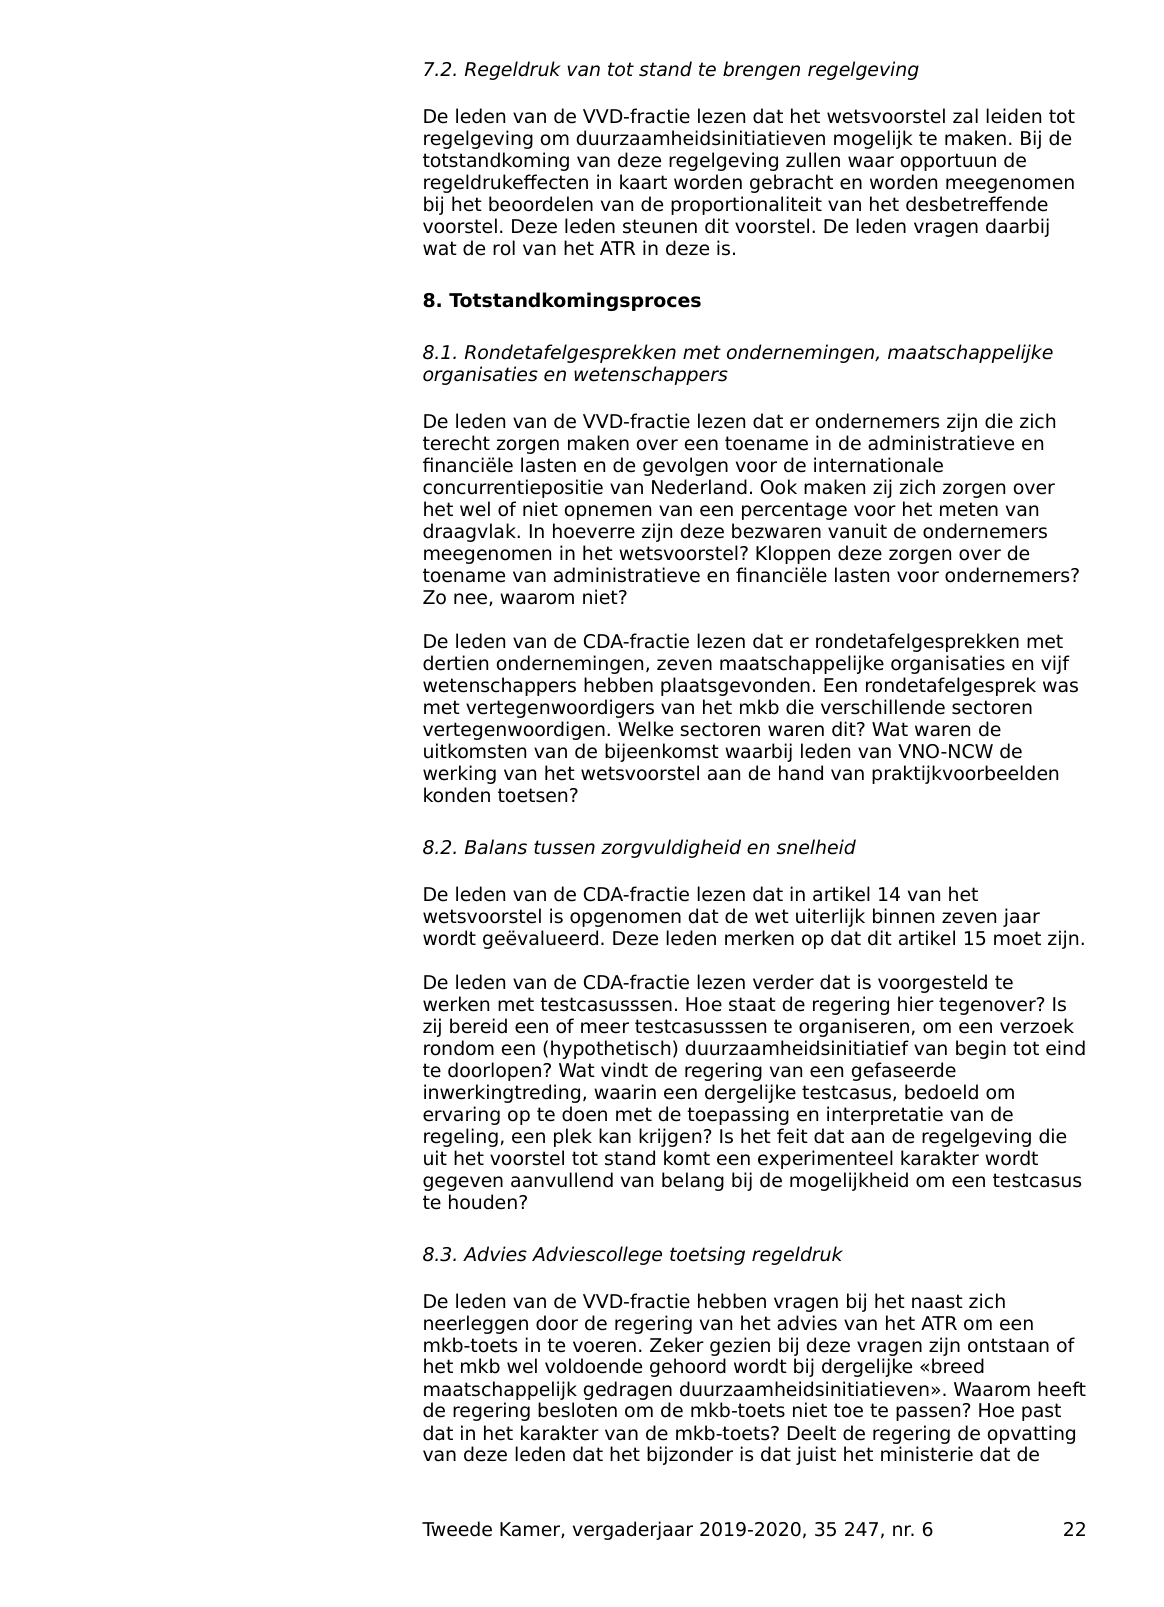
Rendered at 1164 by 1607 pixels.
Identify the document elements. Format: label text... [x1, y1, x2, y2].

subtitle 8. Totstandkomingsproces [422, 290, 1087, 312]
text De leden van de VVD-fractie lezen dat het wetsvoorstel zal leiden tot regelgeving om duurzaamheidsinitiatieven mogelijk te maken. Bij de totstandkoming van deze regelgeving zullen waar opportuun de regeldrukeffecten in kaart worden gebracht en worden meegenomen bij het beoordelen van de proportionaliteit van het desbetreffende voorstel. Deze leden steunen dit voorstel. De leden vragen daarbij wat de rol van het ATR in deze is. [422, 106, 1087, 260]
subtitle 7.2. Regeldruk van tot stand te brengen regelgeving [422, 59, 1087, 81]
text De leden van de CDA-fractie lezen dat er rondetafelgesprekken met dertien ondernemingen, zeven maatschappelijke organisaties en vijf wetenschappers hebben plaatsgevonden. Een rondetafelgesprek was met vertegenwoordigers van het mkb die verschillende sectoren vertegenwoordigen. Welke sectoren waren dit? Wat waren de uitkomsten van de bijeenkomst waarbij leden van VNO-NCW de werking van het wetsvoorstel aan de hand van praktijkvoorbeelden konden toetsen? [422, 631, 1087, 807]
subtitle 8.3. Advies Adviescollege toetsing regeldruk [422, 1243, 1087, 1266]
text De leden van de VVD-fractie hebben vragen bij het naast zich neerleggen door de regering van het advies van het ATR om een mkb-toets in te voeren. Zeker gezien bij deze vragen zijn ontstaan of het mkb wel voldoende gehoord wordt bij dergelijke «breed maatschappelijk gedragen duurzaamheidsinitiatieven». Waarom heeft de regering besloten om de mkb-toets niet toe te passen? Hoe past dat in het karakter van de mkb-toets? Deelt de regering de opvatting van deze leden dat het bijzonder is dat juist het ministerie dat de [422, 1291, 1087, 1466]
text De leden van de CDA-fractie lezen verder dat is voorgesteld te werken met testcasusssen. Hoe staat de regering hier tegenover? Is zij bereid een of meer testcasusssen te organiseren, om een verzoek rondom een (hypothetisch) duurzaamheidsinitiatief van begin tot eind te doorlopen? Wat vindt de regering van een gefaseerde inwerkingtreding, waarin een dergelijke testcasus, bedoeld om ervaring op te doen met de toepassing en interpretatie van de regeling, een plek kan krijgen? Is het feit dat aan de regelgeving die uit het voorstel tot stand komt een experimenteel karakter wordt gegeven aanvullend van belang bij de mogelijkheid om een testcasus te houden? [422, 972, 1087, 1213]
text De leden van de VVD-fractie lezen dat er ondernemers zijn die zich terecht zorgen maken over een toename in de administratieve en financiële lasten en de gevolgen voor de internationale concurrentiepositie van Nederland. Ook maken zij zich zorgen over het wel of niet opnemen van een percentage voor het meten van draagvlak. In hoeverre zijn deze bezwaren vanuit de ondernemers meegenomen in het wetsvoorstel? Kloppen deze zorgen over de toename van administratieve en financiële lasten voor ondernemers? Zo nee, waarom niet? [422, 411, 1087, 609]
subtitle 8.1. Rondetafelgesprekken met ondernemingen, maatschappelijke organisaties en wetenschappers [422, 342, 1087, 386]
subtitle 8.2. Balans tussen zorgvuldigheid en snelheid [422, 837, 1087, 859]
text De leden van de CDA-fractie lezen dat in artikel 14 van het wetsvoorstel is opgenomen dat de wet uiterlijk binnen zeven jaar wordt geëvalueerd. Deze leden merken op dat dit artikel 15 moet zijn. [422, 884, 1087, 949]
